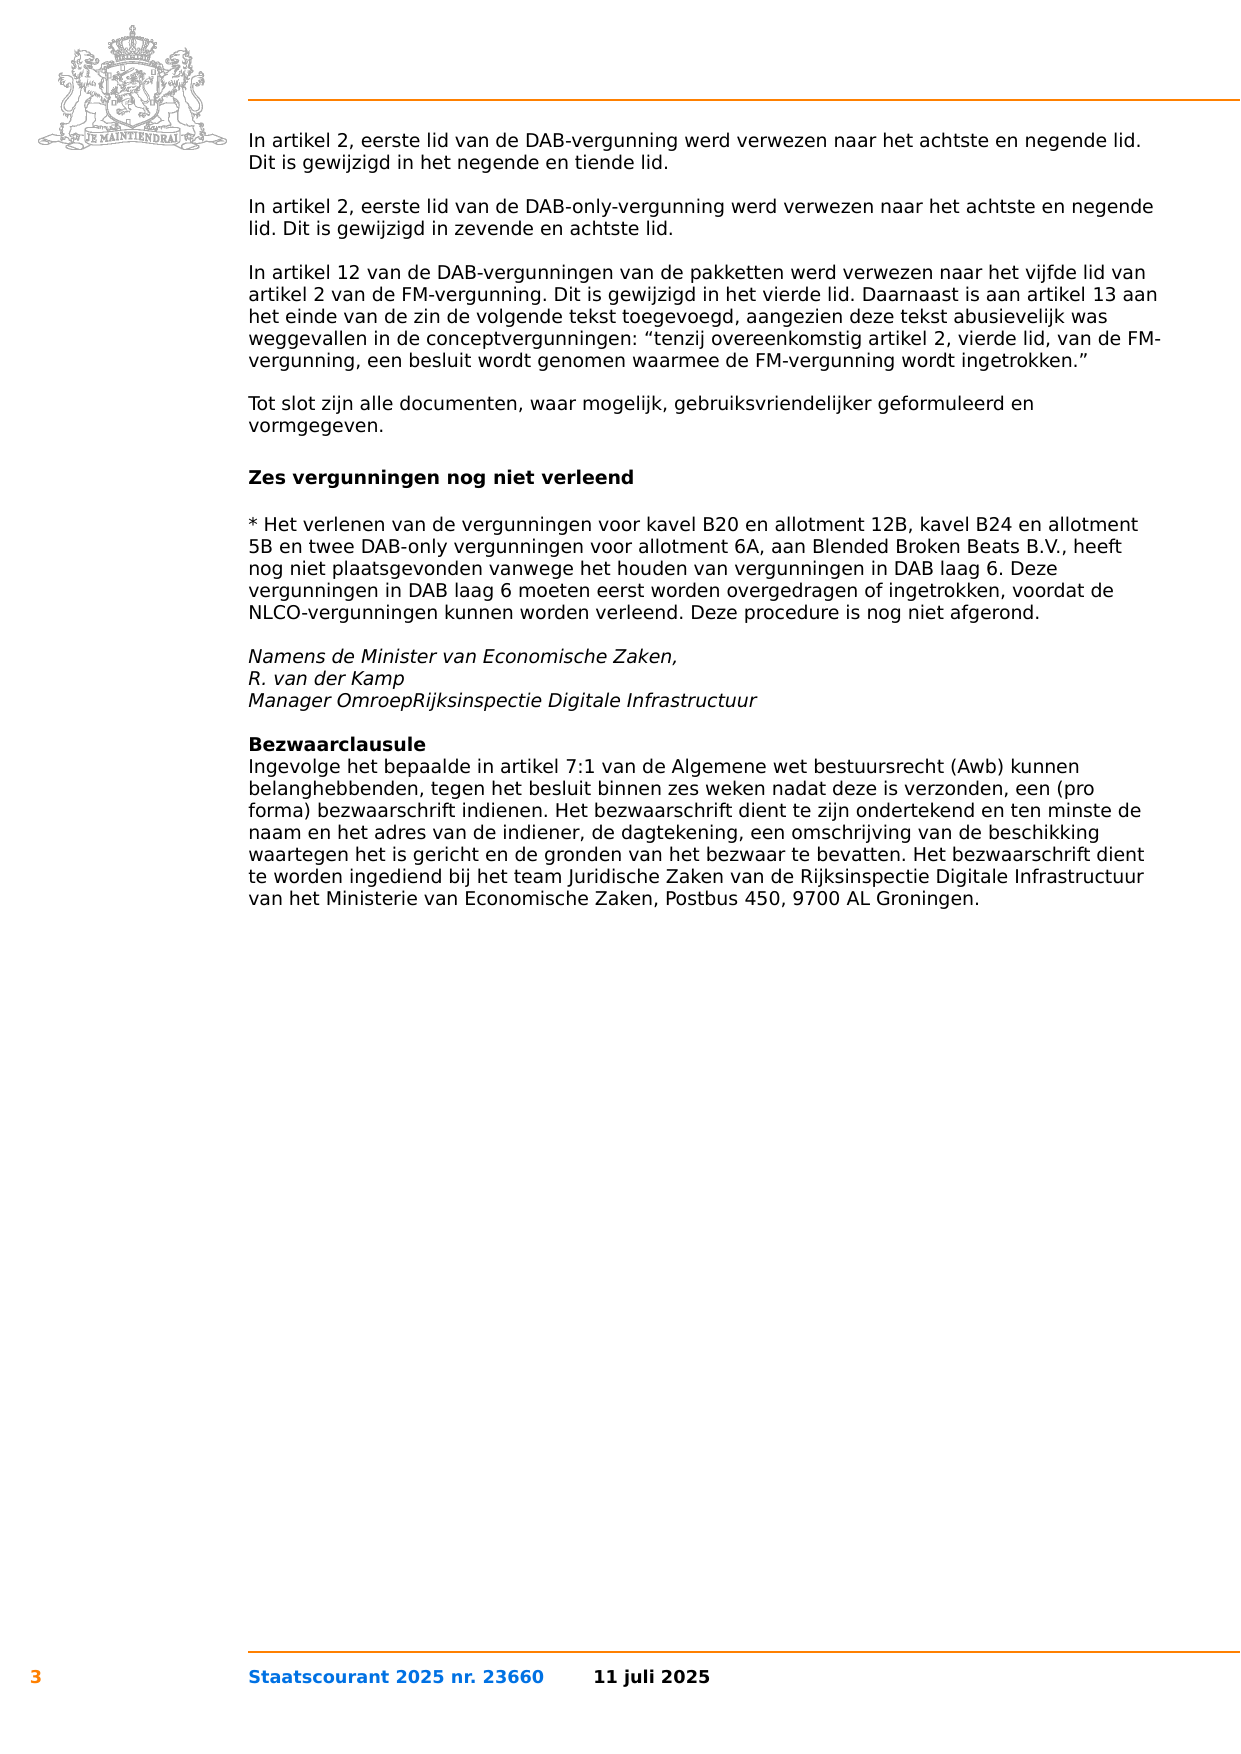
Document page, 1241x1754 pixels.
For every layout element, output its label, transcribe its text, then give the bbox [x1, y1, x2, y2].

text Bezwaarclausule [248, 734, 1163, 756]
text Ingevolge het bepaalde in artikel 7:1 van de Algemene wet bestuursrecht (Awb) kunnen belanghebbenden, tegen het besluit binnen zes weken nadat deze is verzonden, een (pro forma) bezwaarschrift indienen. Het bezwaarschrift dient te zijn ondertekend en ten minste de naam en het adres van de indiener, de dagtekening, een omschrijving van de beschikking waartegen het is gericht en de gronden van het bezwaar te bevatten. Het bezwaarschrift dient te worden ingediend bij het team Juridische Zaken van de Rijksinspectie Digitale Infrastructuur van het Ministerie van Economische Zaken, Postbus 450, 9700 AL Groningen. [248, 756, 1163, 910]
text In artikel 12 van de DAB-vergunningen van de pakketten werd verwezen naar het vijfde lid van artikel 2 van de FM-vergunning. Dit is gewijzigd in het vierde lid. Daarnaast is aan artikel 13 aan het einde van de zin de volgende tekst toegevoegd, aangezien deze tekst abusievelijk was weggevallen in de conceptvergunningen: “tenzij overeenkomstig artikel 2, vierde lid, van de FM-vergunning, een besluit wordt genomen waarmee de FM-vergunning wordt ingetrokken.” [248, 262, 1163, 371]
text In artikel 2, eerste lid van de DAB-only-vergunning werd verwezen naar het achtste en negende lid. Dit is gewijzigd in zevende en achtste lid. [248, 196, 1163, 240]
text Tot slot zijn alle documenten, waar mogelijk, gebruiksvriendelijker geformuleerd en vormgegeven. [248, 393, 1163, 437]
picture [38, 25, 227, 150]
text * Het verlenen van de vergunningen voor kavel B20 en allotment 12B, kavel B24 en allotment 5B en twee DAB-only vergunningen voor allotment 6A, aan Blended Broken Beats B.V., heeft nog niet plaatsgevonden vanwege het houden van vergunningen in DAB laag 6. Deze vergunningen in DAB laag 6 moeten eerst worden overgedragen of ingetrokken, voordat de NLCO-vergunningen kunnen worden verleend. Deze procedure is nog niet afgerond. [248, 514, 1163, 624]
subtitle Zes vergunningen nog niet verleend [248, 467, 1163, 489]
text Namens de Minister van Economische Zaken, R. van der Kamp Manager OmroepRijksinspectie Digitale Infrastructuur [248, 646, 1163, 712]
text In artikel 2, eerste lid van de DAB-vergunning werd verwezen naar het achtste en negende lid. Dit is gewijzigd in het negende en tiende lid. [248, 130, 1163, 174]
